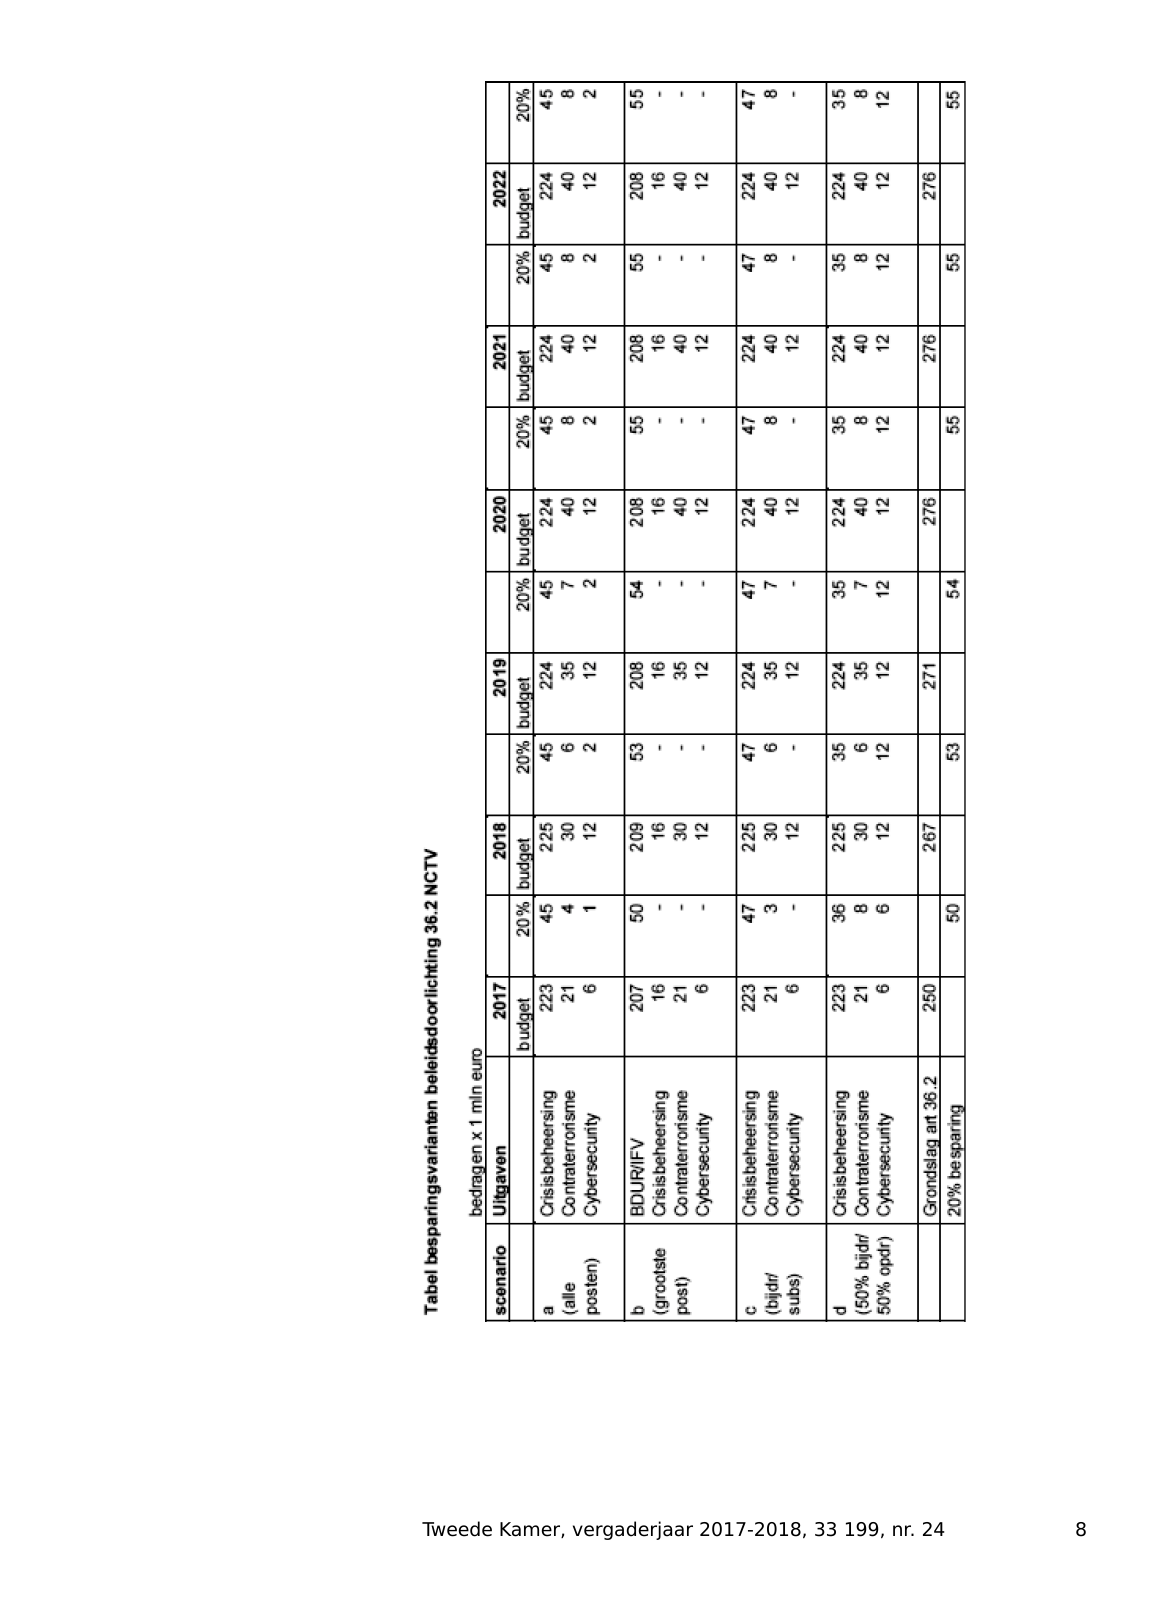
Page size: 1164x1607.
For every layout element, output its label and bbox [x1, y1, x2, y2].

picture [422, 81, 966, 1322]
